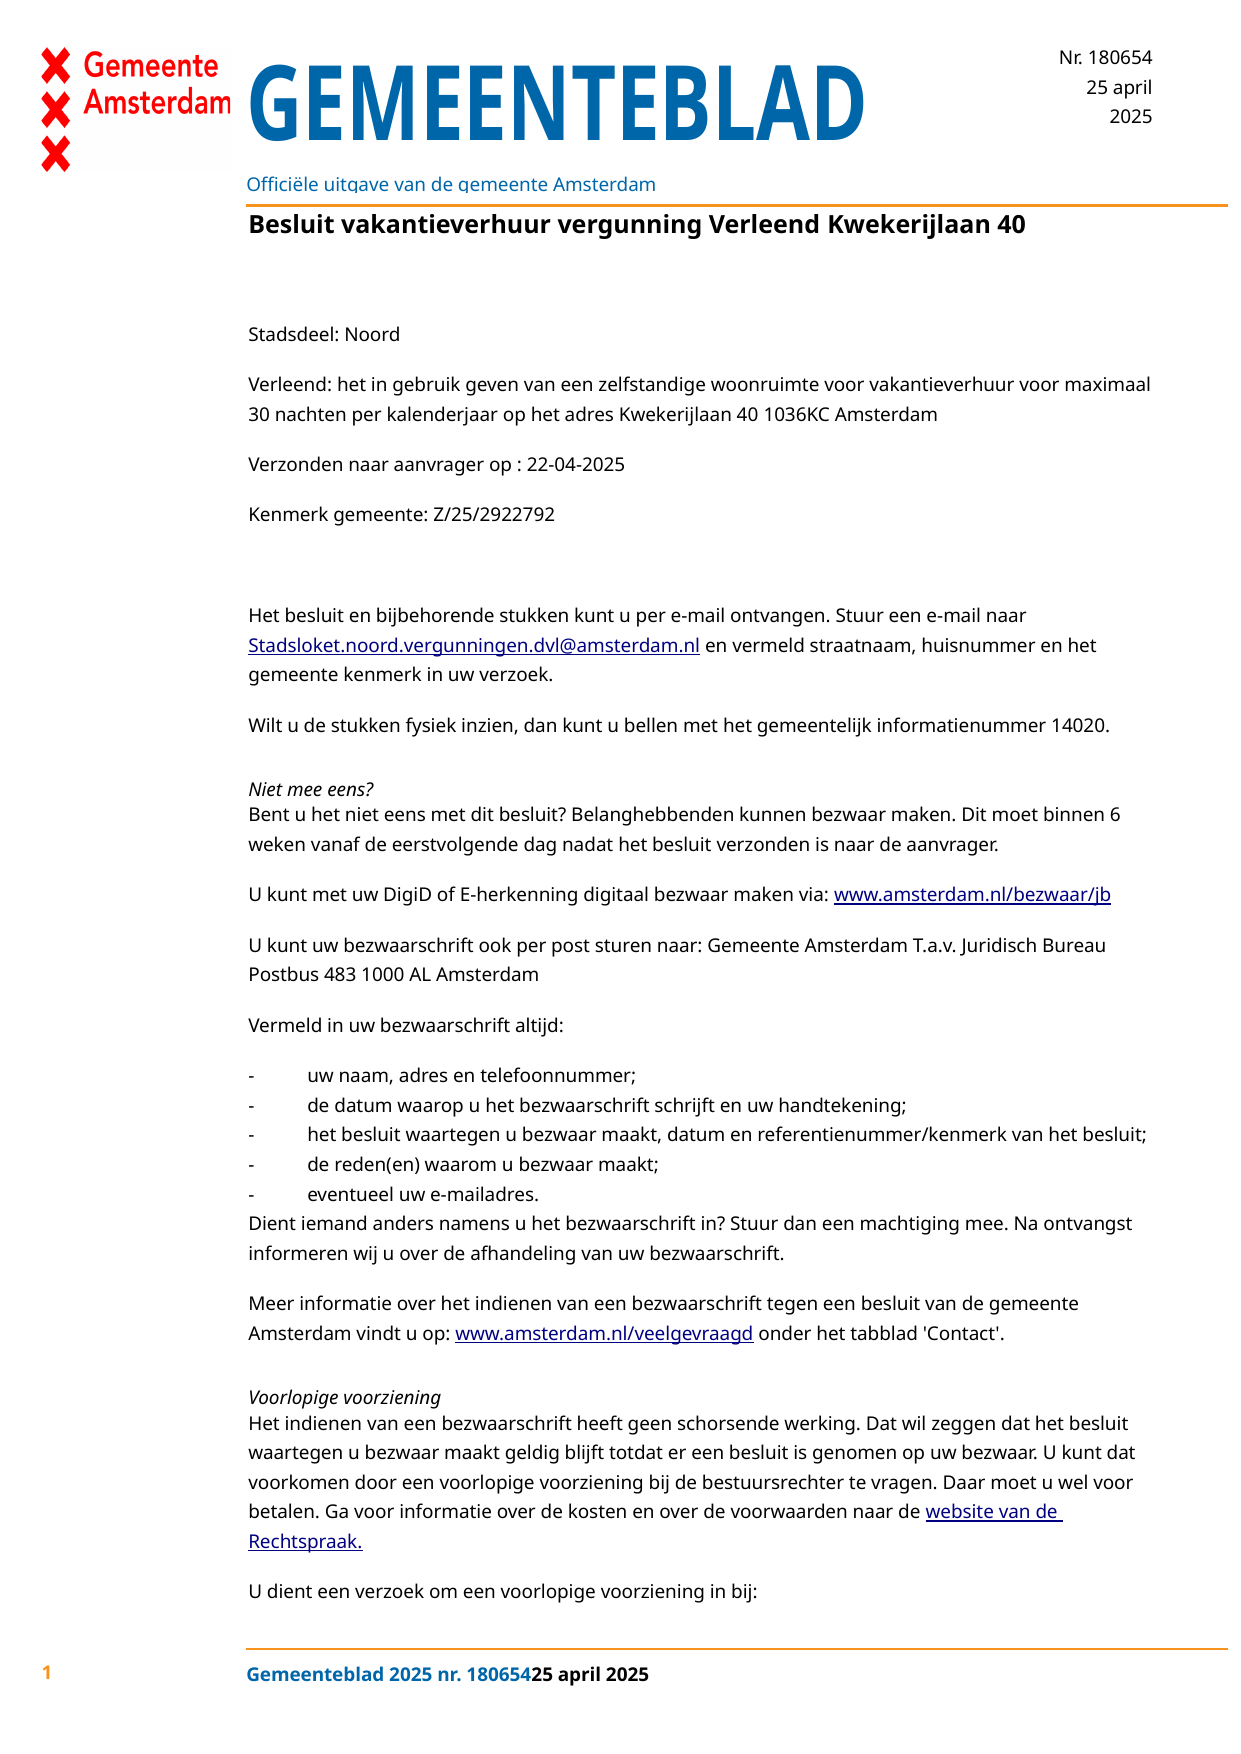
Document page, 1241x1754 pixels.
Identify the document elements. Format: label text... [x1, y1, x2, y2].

list de reden(en) waarom u bezwaar maakt; [248, 1151, 1152, 1177]
list uw naam, adres en telefoonnummer; [248, 1062, 1152, 1088]
text Dient iemand anders namens u het bezwaarschrift in? Stuur dan een machtiging mee. Na ontvangst informeren wij u over de afhandeling van uw bezwaarschrift. [248, 1210, 1152, 1266]
text Bent u het niet eens met dit besluit? Belanghebbenden kunnen bezwaar maken. Dit moet binnen 6 weken vanaf de eerstvolgende dag nadat het besluit verzonden is naar de aanvrager. [248, 802, 1152, 857]
text Besluit vakantieverhuur vergunning Verleend Kwekerijlaan 40 [248, 207, 1152, 241]
text Wilt u de stukken fysiek inzien, dan kunt u bellen met het gemeentelijk informatienummer 14020. [248, 712, 1152, 738]
picture [41, 47, 231, 172]
text Stadsdeel: Noord [248, 321, 1152, 346]
text Verleend: het in gebruik geven van een zelfstandige woonruimte voor vakantieverhuur voor maximaal 30 nachten per kalenderjaar op het adres Kwekerijlaan 40 1036KC Amsterdam [248, 371, 1152, 426]
text Het indienen van een bezwaarschrift heeft geen schorsende werking. Dat wil zeggen dat het besluit waartegen u bezwaar maakt geldig blijft totdat er een besluit is genomen op uw bezwaar. U kunt dat voorkomen door een voorlopige voorziening bij de bestuursrechter te vragen. Daar moet u wel voor betalen. Ga voor informatie over de kosten en over de voorwaarden naar de website van de Rechtspraak. [248, 1410, 1152, 1554]
list eventueel uw e-mailadres. [248, 1181, 1152, 1207]
list het besluit waartegen u bezwaar maakt, datum en referentienummer/kenmerk van het besluit; [248, 1122, 1152, 1147]
text Kenmerk gemeente: Z/25/2922792 [248, 502, 1152, 527]
text Het besluit en bijbehorende stukken kunt u per e-mail ontvangen. Stuur een e-mail naar Stadsloket.noord.vergunningen.dvl@amsterdam.nl en vermeld straatnaam, huisnummer en het gemeente kenmerk in uw verzoek. [248, 602, 1152, 687]
text U kunt uw bezwaarschrift ook per post sturen naar: Gemeente Amsterdam T.a.v. Juridisch Bureau Postbus 483 1000 AL Amsterdam [248, 932, 1152, 987]
list de datum waarop u het bezwaarschrift schrijft en uw handtekening; [248, 1092, 1152, 1118]
text Niet mee eens? [248, 776, 1152, 802]
text Voorlopige voorziening [248, 1384, 1152, 1410]
text Verzonden naar aanvrager op : 22-04-2025 [248, 451, 1152, 477]
text Vermeld in uw bezwaarschrift altijd: [248, 1012, 1152, 1038]
text U dient een verzoek om een voorlopige voorziening in bij: [248, 1578, 1152, 1604]
text Meer informatie over het indienen van een bezwaarschrift tegen een besluit van de gemeente Amsterdam vindt u op: www.amsterdam.nl/veelgevraagd onder het tabblad 'Contact'. [248, 1290, 1152, 1346]
text U kunt met uw DigiD of E-herkenning digitaal bezwaar maken via: www.amsterdam.nl/bezwaar/jb [248, 882, 1152, 907]
